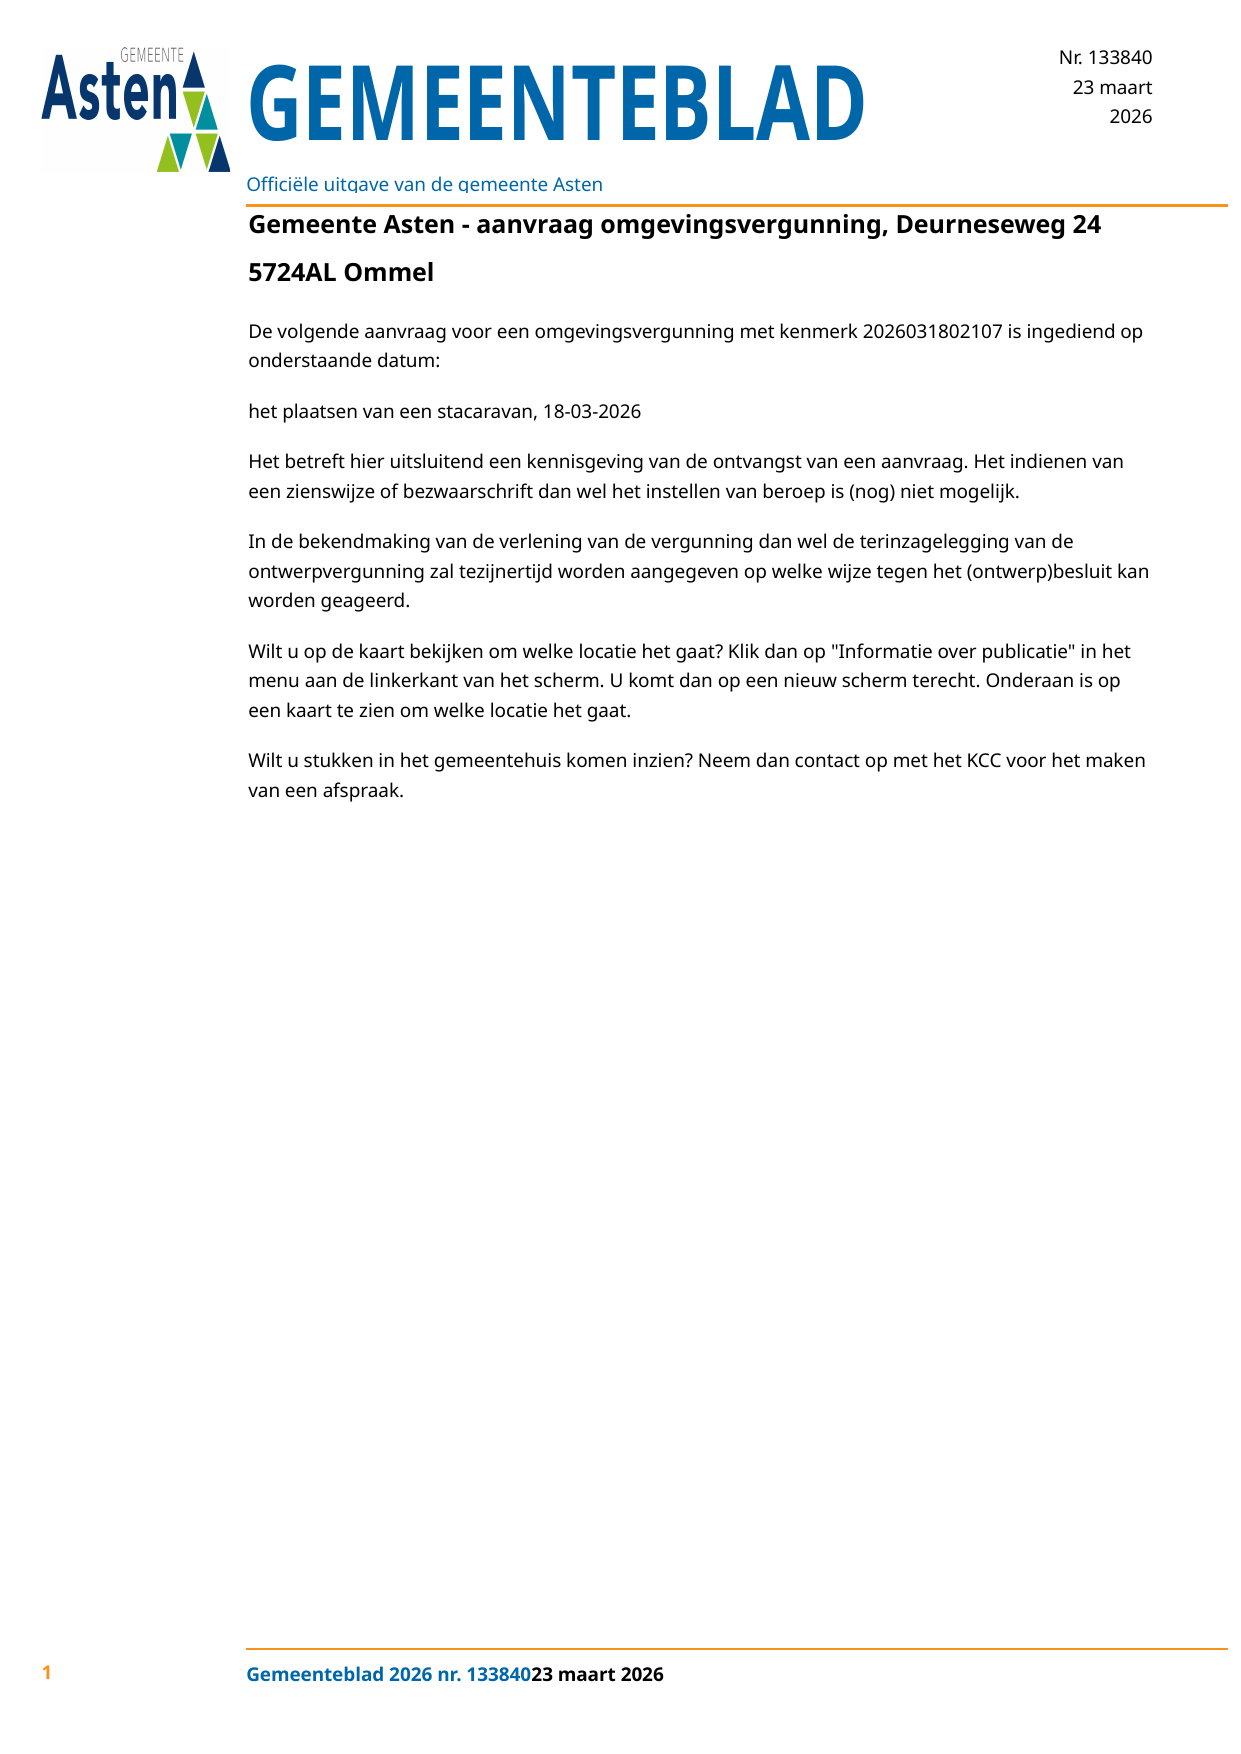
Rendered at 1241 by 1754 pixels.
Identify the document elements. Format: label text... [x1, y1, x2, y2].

text De volgende aanvraag voor een omgevingsvergunning met kenmerk 2026031802107 is ingediend op onderstaande datum: [248, 318, 1152, 373]
text In de bekendmaking van de verlening van de vergunning dan wel de terinzagelegging van de ontwerpvergunning zal tezijnertijd worden aangegeven op welke wijze tegen het (ontwerp)besluit kan worden geageerd. [248, 528, 1152, 613]
text Gemeente Asten - aanvraag omgevingsvergunning, Deurneseweg 24 5724AL Ommel [248, 207, 1152, 288]
text het plaatsen van een stacaravan, 18-03-2026 [248, 398, 1152, 424]
text Het betreft hier uitsluitend een kennisgeving van de ontvangst van een aanvraag. Het indienen van een zienswijze of bezwaarschrift dan wel het instellen van beroep is (nog) niet mogelijk. [248, 448, 1152, 504]
picture [41, 47, 231, 172]
text Wilt u op de kaart bekijken om welke locatie het gaat? Klik dan op "Informatie over publicatie" in het menu aan de linkerkant van het scherm. U komt dan op een nieuw scherm terecht. Onderaan is op een kaart te zien om welke locatie het gaat. [248, 638, 1152, 723]
text Wilt u stukken in het gemeentehuis komen inzien? Neem dan contact op met het KCC voor het maken van een afspraak. [248, 747, 1152, 803]
